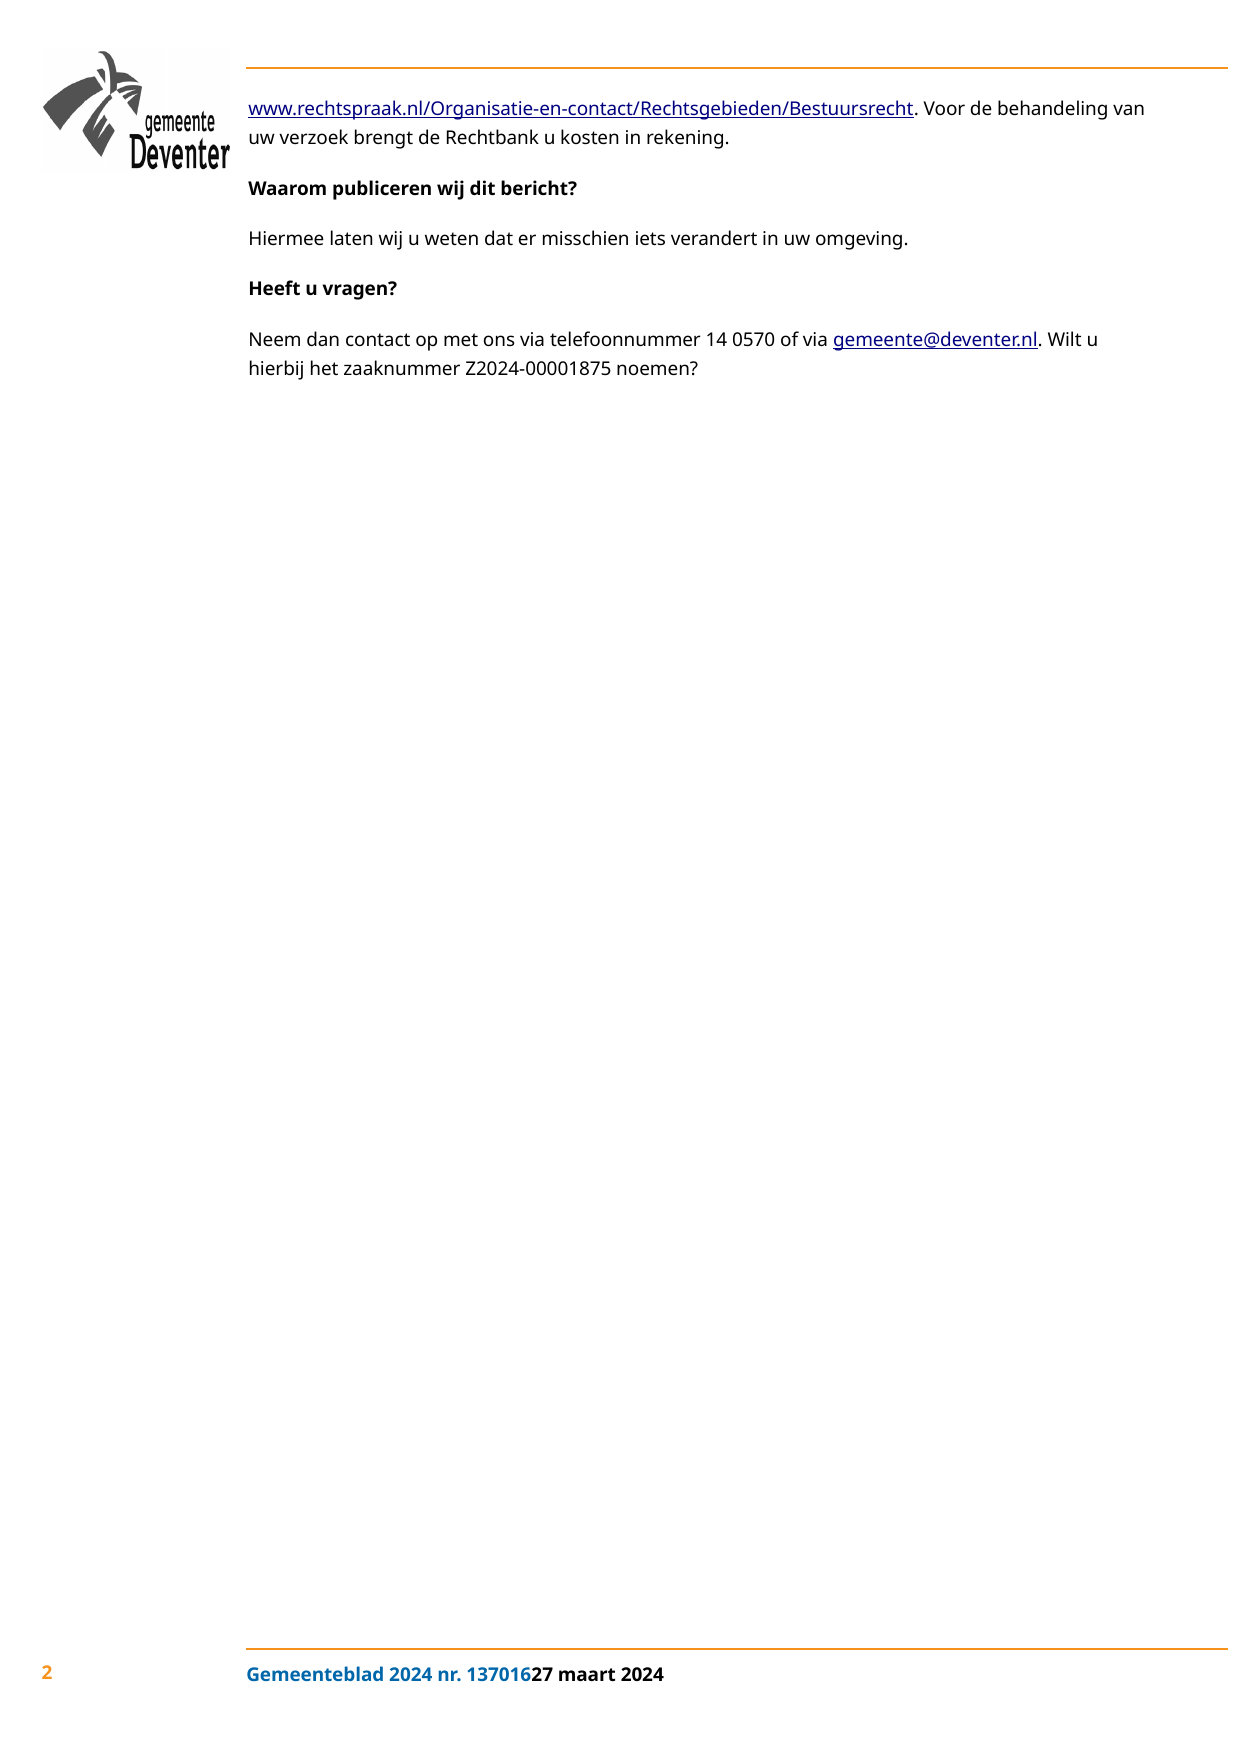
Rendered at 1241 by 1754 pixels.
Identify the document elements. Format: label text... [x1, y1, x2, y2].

picture [41, 47, 231, 172]
text Waarom publiceren wij dit bericht? [248, 175, 1152, 201]
text www.rechtspraak.nl/Organisatie-en-contact/Rechtsgebieden/Bestuursrecht. Voor de behandeling van uw verzoek brengt de Rechtbank u kosten in rekening. [248, 95, 1152, 150]
text Hiermee laten wij u weten dat er misschien iets verandert in uw omgeving. [248, 225, 1152, 251]
text Heeft u vragen? [248, 276, 1152, 301]
text Neem dan contact op met ons via telefoonnummer 14 0570 of via gemeente@deventer.nl. Wilt u hierbij het zaaknummer Z2024-00001875 noemen? [248, 326, 1152, 381]
